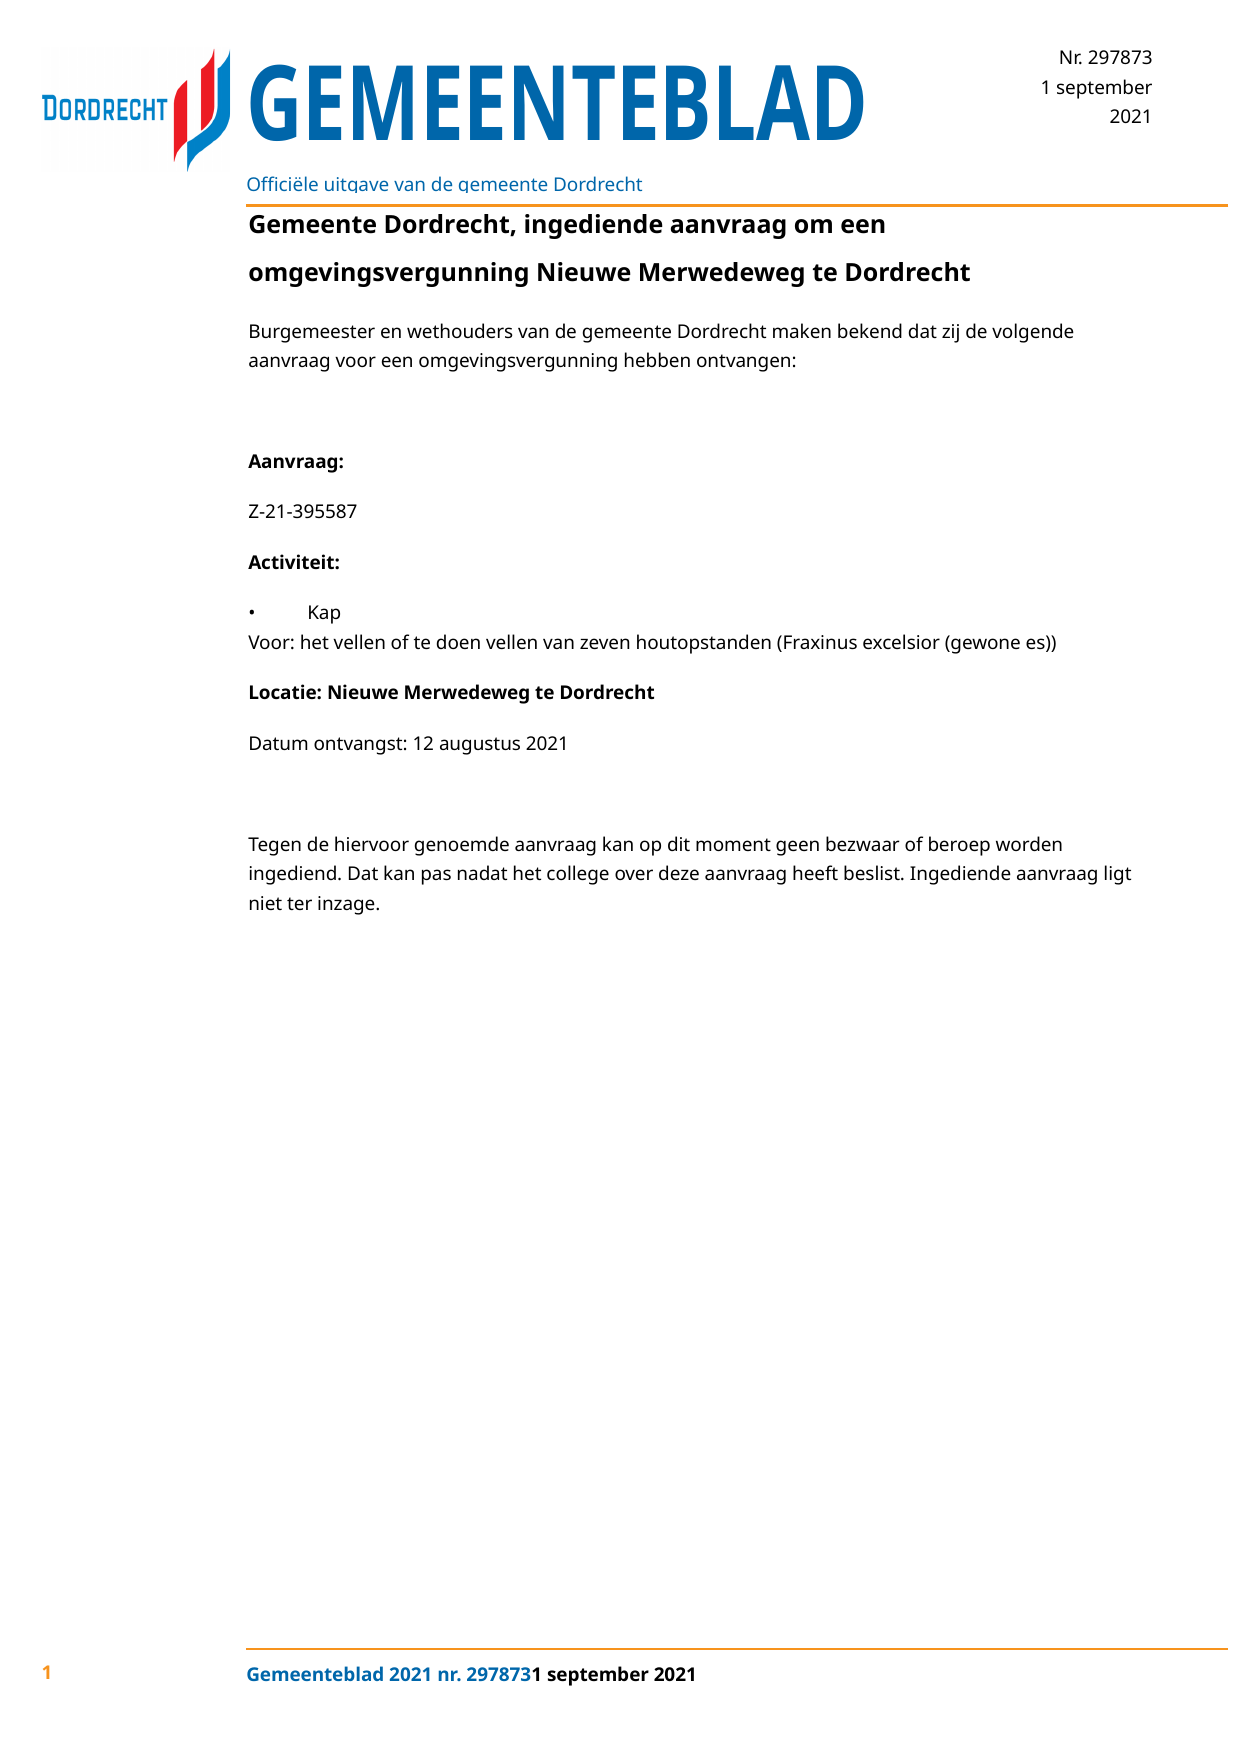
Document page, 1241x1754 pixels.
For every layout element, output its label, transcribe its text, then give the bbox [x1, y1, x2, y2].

picture [41, 47, 231, 172]
text Voor: het vellen of te doen vellen van zeven houtopstanden (Fraxinus excelsior (gewone es)) [248, 629, 1152, 655]
text Z-21-395587 [248, 499, 1152, 524]
text Gemeente Dordrecht, ingediende aanvraag om een omgevingsvergunning Nieuwe Merwedeweg te Dordrecht [248, 207, 1152, 288]
text Activiteit: [248, 549, 1152, 575]
text Burgemeester en wethouders van de gemeente Dordrecht maken bekend dat zij de volgende aanvraag voor een omgevingsvergunning hebben ontvangen: [248, 318, 1152, 373]
text Aanvraag: [248, 448, 1152, 474]
list Kap [248, 599, 1152, 625]
text Datum ontvangst: 12 augustus 2021 [248, 730, 1152, 756]
text Tegen de hiervoor genoemde aanvraag kan op dit moment geen bezwaar of beroep worden ingediend. Dat kan pas nadat het college over deze aanvraag heeft beslist. Ingediende aanvraag ligt niet ter inzage. [248, 831, 1152, 916]
text Locatie: Nieuwe Merwedeweg te Dordrecht [248, 679, 1152, 705]
